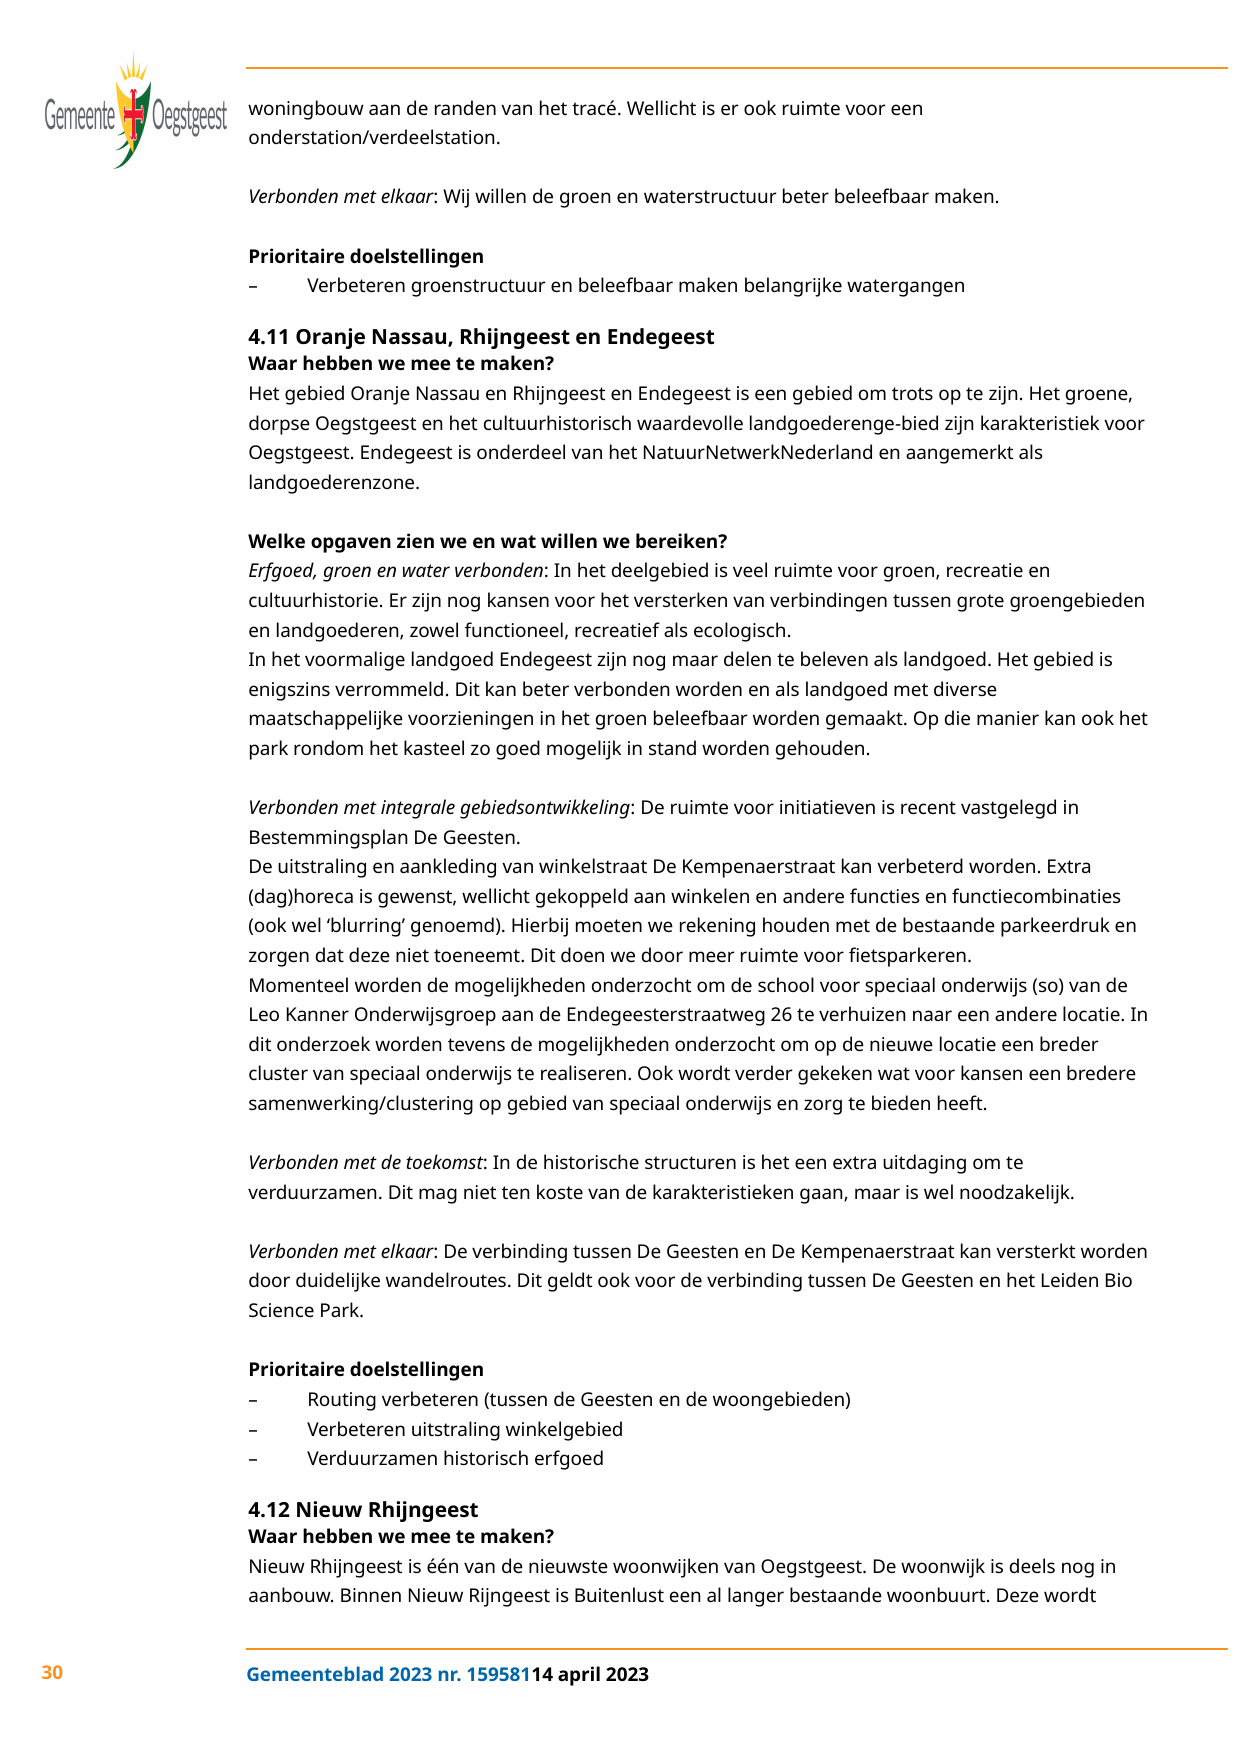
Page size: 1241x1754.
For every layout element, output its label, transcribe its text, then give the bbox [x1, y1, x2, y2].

text 4.12 Nieuw Rhijngeest [248, 1495, 1152, 1523]
picture [41, 47, 231, 172]
text Waar hebben we mee te maken? [248, 1523, 1152, 1549]
text Welke opgaven zien we en wat willen we bereiken? [248, 528, 1152, 554]
text Erfgoed, groen en water verbonden: In het deelgebied is veel ruimte voor groen, recreatie en cultuurhistorie. Er zijn nog kansen voor het versterken van verbindingen tussen grote groengebieden en landgoederen, zowel functioneel, recreatief als ecologisch. [248, 558, 1152, 643]
text Verbonden met de toekomst: In de historische structuren is het een extra uitdaging om te verduurzamen. Dit mag niet ten koste van de karakteristieken gaan, maar is wel noodzakelijk. [248, 1149, 1152, 1205]
text In het voormalige landgoed Endegeest zijn nog maar delen te beleven als landgoed. Het gebied is enigszins verrommeld. Dit kan beter verbonden worden en als landgoed met diverse maatschappelijke voorzieningen in het groen beleefbaar worden gemaakt. Op die manier kan ook het park rondom het kasteel zo goed mogelijk in stand worden gehouden. [248, 646, 1152, 761]
text Het gebied Oranje Nassau en Rhijngeest en Endegeest is een gebied om trots op te zijn. Het groene, dorpse Oegstgeest en het cultuurhistorisch waardevolle landgoederenge-bied zijn karakteristiek voor Oegstgeest. Endegeest is onderdeel van het NatuurNetwerkNederland en aangemerkt als landgoederenzone. [248, 380, 1152, 495]
text Waar hebben we mee te maken? [248, 351, 1152, 376]
text Verbonden met integrale gebiedsontwikkeling: De ruimte voor initiatieven is recent vastgelegd in Bestemmingsplan De Geesten. [248, 794, 1152, 850]
text Momenteel worden de mogelijkheden onderzocht om de school voor speciaal onderwijs (so) van de Leo Kanner Onderwijsgroep aan de Endegeesterstraatweg 26 te verhuizen naar een andere locatie. In dit onderzoek worden tevens de mogelijkheden onderzocht om op de nieuwe locatie een breder cluster van speciaal onderwijs te realiseren. Ook wordt verder gekeken wat voor kansen een bredere samenwerking/clustering op gebied van speciaal onderwijs en zorg te bieden heeft. [248, 972, 1152, 1116]
text Nieuw Rhijngeest is één van de nieuwste woonwijken van Oegstgeest. De woonwijk is deels nog in aanbouw. Binnen Nieuw Rijngeest is Buitenlust een al langer bestaande woonbuurt. Deze wordt [248, 1553, 1152, 1608]
table_header Prioritaire doelstellingen Routing verbeteren (tussen de Geesten en de woongebieden) Verbeteren uitstraling winkelgebied Verduurzamen historisch erfgoed [248, 1357, 1152, 1471]
text Verbonden met elkaar: De verbinding tussen De Geesten en De Kempenaerstraat kan versterkt worden door duidelijke wandelroutes. Dit geldt ook voor de verbinding tussen De Geesten en het Leiden Bio Science Park. [248, 1238, 1152, 1323]
text 4.11 Oranje Nassau, Rhijngeest en Endegeest [248, 322, 1152, 351]
text Verbonden met elkaar: Wij willen de groen en waterstructuur beter beleefbaar maken. [248, 183, 1152, 209]
table_header Prioritaire doelstellingen Verbeteren groenstructuur en beleefbaar maken belangrijke watergangen [248, 243, 1152, 298]
text woningbouw aan de randen van het tracé. Wellicht is er ook ruimte voor een onderstation/verdeelstation. [248, 95, 1152, 150]
text De uitstraling en aankleding van winkelstraat De Kempenaerstraat kan verbeterd worden. Extra (dag)horeca is gewenst, wellicht gekoppeld aan winkelen en andere functies en functiecombinaties (ook wel ‘blurring’ genoemd). Hierbij moeten we rekening houden met de bestaande parkeerdruk en zorgen dat deze niet toeneemt. Dit doen we door meer ruimte voor fietsparkeren. [248, 853, 1152, 968]
